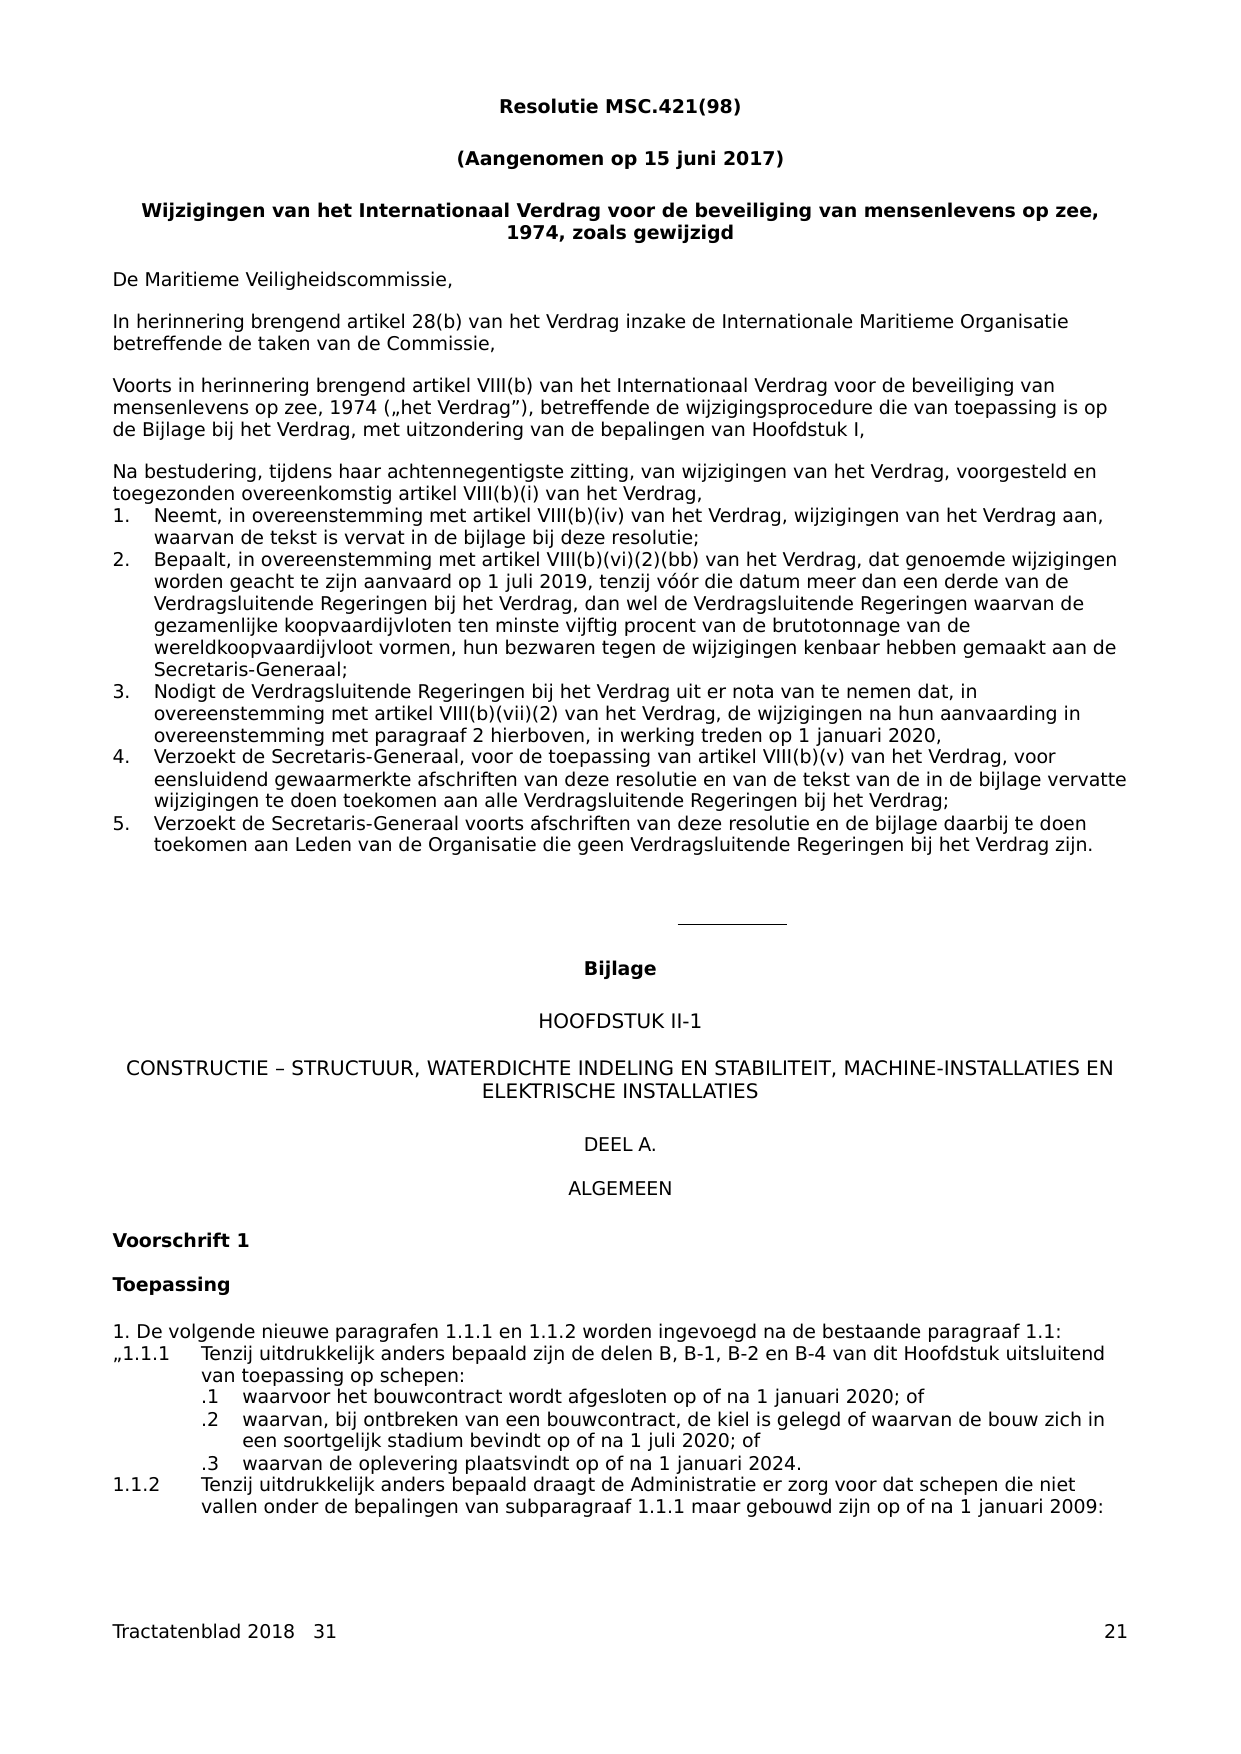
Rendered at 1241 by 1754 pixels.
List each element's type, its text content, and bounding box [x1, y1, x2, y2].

text 1.1.2 Tenzij uitdrukkelijk anders bepaald draagt de Administratie er zorg voor dat schepen die niet vallen onder de bepalingen van subparagraaf 1.1.1 maar gebouwd zijn op of na 1 januari 2009: [112, 1474, 1128, 1518]
text „1.1.1 Tenzij uitdrukkelijk anders bepaald zijn de delen B, B-1, B-2 en B-4 van dit Hoofdstuk uitsluitend van toepassing op schepen: [112, 1342, 1128, 1386]
text 5. Verzoekt de Secretaris-Generaal voorts afschriften van deze resolutie en de bijlage daarbij te doen toekomen aan Leden van de Organisatie die geen Verdragsluitende Regeringen bij het Verdrag zijn. [112, 812, 1128, 856]
text In herinnering brengend artikel 28(b) van het Verdrag inzake de Internationale Maritieme Organisatie betreffende de taken van de Commissie, [112, 311, 1128, 355]
text 2. Bepaalt, in overeenstemming met artikel VIII(b)(vi)(2)(bb) van het Verdrag, dat genoemde wijzigingen worden geacht te zijn aanvaard op 1 juli 2019, tenzij vóór die datum meer dan een derde van de Verdragsluitende Regeringen bij het Verdrag, dan wel de Verdragsluitende Regeringen waarvan de gezamenlijke koopvaardijvloten ten minste vijftig procent van de brutotonnage van de wereldkoopvaardijvloot vormen, hun bezwaren tegen de wijzigingen kenbaar hebben gemaakt aan de Secretaris-Generaal; [112, 549, 1128, 681]
subtitle (Aangenomen op 15 juni 2017) [112, 148, 1128, 170]
text .3 waarvan de oplevering plaatsvindt op of na 1 januari 2024. [201, 1452, 1128, 1474]
text .2 waarvan, bij ontbreken van een bouwcontract, de kiel is gelegd of waarvan de bouw zich in een soortgelijk stadium bevindt op of na 1 juli 2020; of [201, 1408, 1128, 1452]
text 1. Neemt, in overeenstemming met artikel VIII(b)(iv) van het Verdrag, wijzigingen van het Verdrag aan, waarvan de tekst is vervat in de bijlage bij deze resolutie; [112, 505, 1128, 549]
text 1. De volgende nieuwe paragrafen 1.1.1 en 1.1.2 worden ingevoegd na de bestaande paragraaf 1.1: [112, 1321, 1128, 1342]
text Voorts in herinnering brengend artikel VIII(b) van het Internationaal Verdrag voor de beveiliging van mensenlevens op zee, 1974 („het Verdrag”), betreffende de wijzigingsprocedure die van toepassing is op de Bijlage bij het Verdrag, met uitzondering van de bepalingen van Hoofdstuk I, [112, 375, 1128, 441]
text 3. Nodigt de Verdragsluitende Regeringen bij het Verdrag uit er nota van te nemen dat, in overeenstemming met artikel VIII(b)(vii)(2) van het Verdrag, de wijzigingen na hun aanvaarding in overeenstemming met paragraaf 2 hierboven, in werking treden op 1 januari 2020, [112, 681, 1128, 746]
subtitle DEEL A. ALGEMEEN [112, 1134, 1128, 1199]
text Na bestudering, tijdens haar achtennegentigste zitting, van wijzigingen van het Verdrag, voorgesteld en toegezonden overeenkomstig artikel VIII(b)(i) van het Verdrag, [112, 461, 1128, 505]
text .1 waarvoor het bouwcontract wordt afgesloten op of na 1 januari 2020; of [201, 1386, 1128, 1408]
subtitle HOOFDSTUK II-1 CONSTRUCTIE – STRUCTUUR, WATERDICHTE INDELING EN STABILITEIT, MACHINE-INSTALLATIES EN ELEKTRISCHE INSTALLATIES [112, 1010, 1128, 1104]
subtitle Wijzigingen van het Internationaal Verdrag voor de beveiliging van mensenlevens op zee, 1974, zoals gewijzigd [112, 200, 1128, 244]
subtitle Voorschrift 1 Toepassing [112, 1229, 1128, 1296]
text 4. Verzoekt de Secretaris-Generaal, voor de toepassing van artikel VIII(b)(v) van het Verdrag, voor eensluidend gewaarmerkte afschriften van deze resolutie en van de tekst van de in de bijlage vervatte wijzigingen te doen toekomen aan alle Verdragsluitende Regeringen bij het Verdrag; [112, 746, 1128, 812]
subtitle Bijlage [112, 958, 1128, 980]
subtitle Resolutie MSC.421(98) [112, 96, 1128, 118]
text De Maritieme Veiligheidscommissie, [112, 269, 1128, 291]
